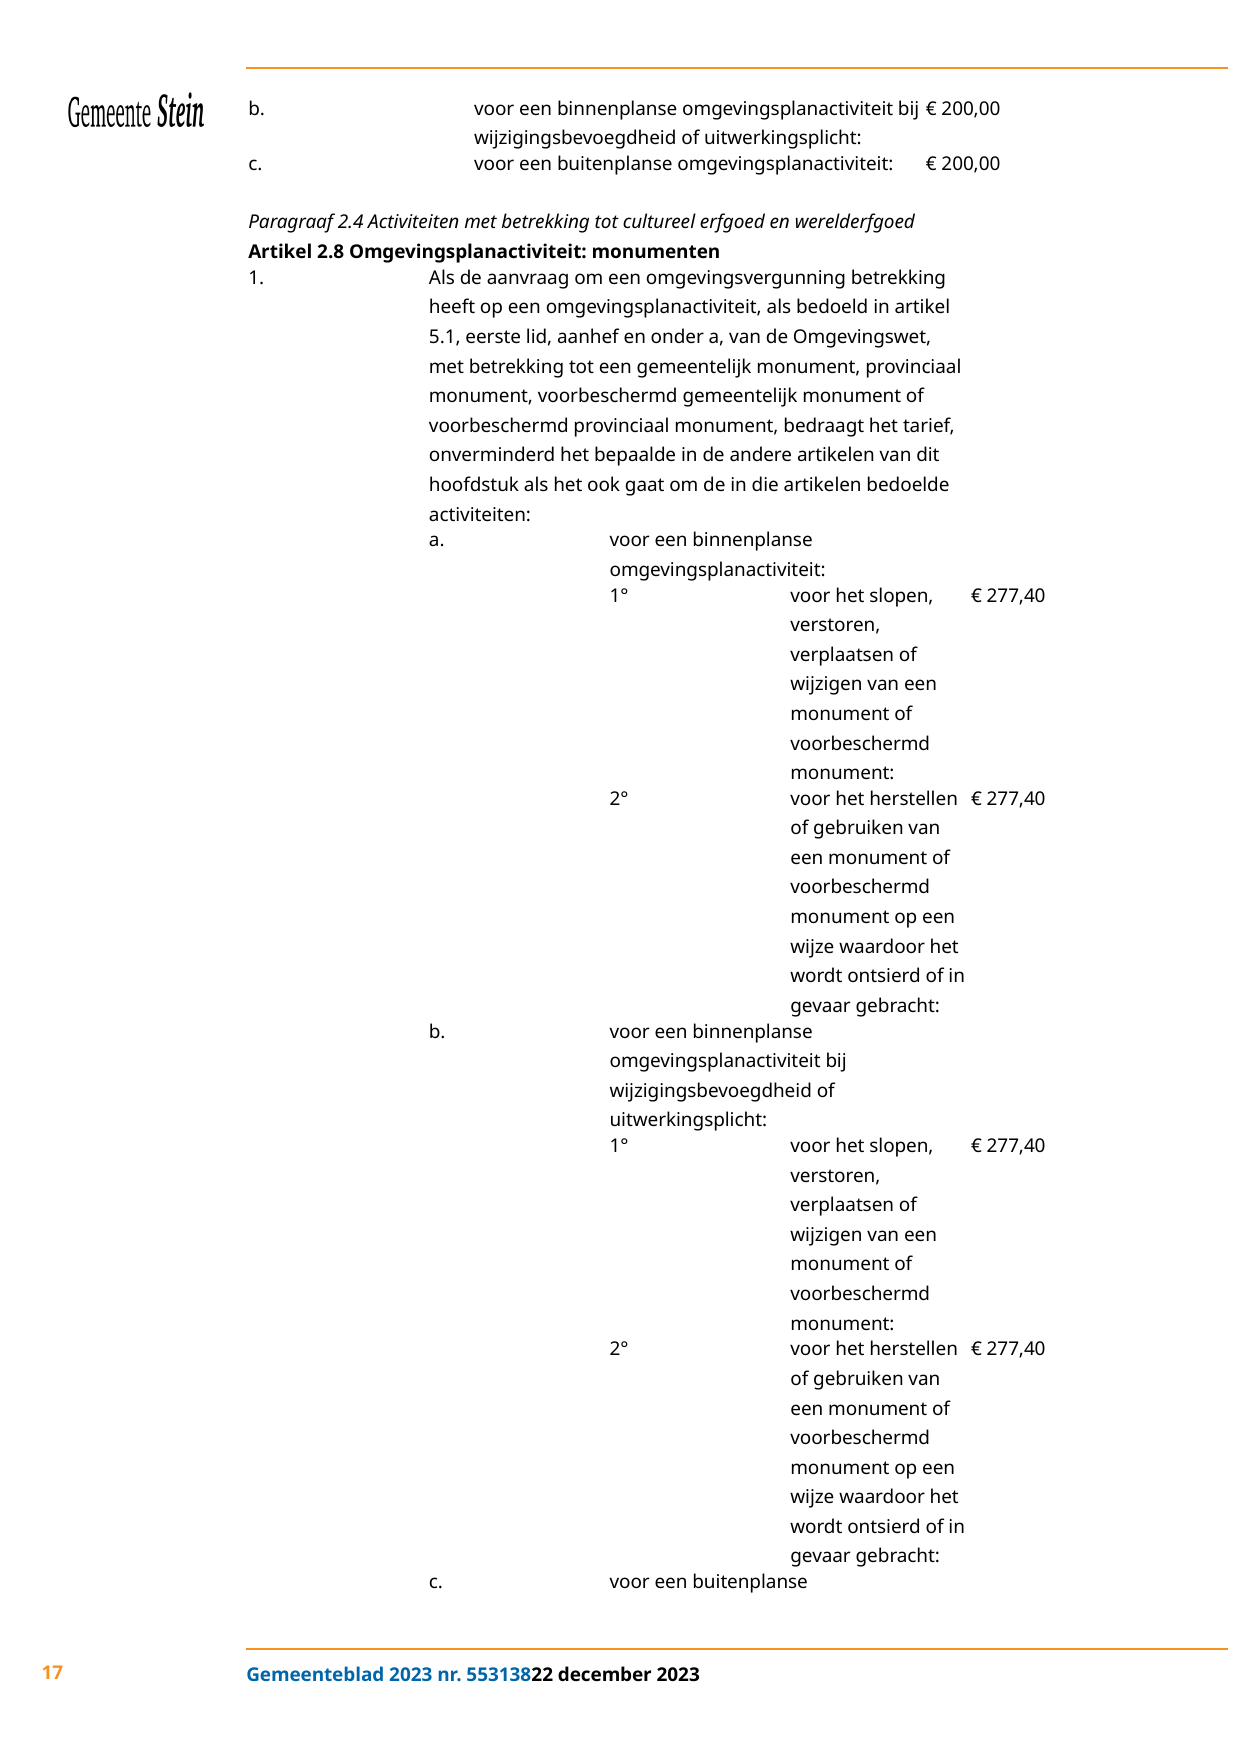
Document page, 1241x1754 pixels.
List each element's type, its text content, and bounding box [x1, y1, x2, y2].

table_cell [971, 1018, 1152, 1132]
table_cell [248, 1336, 429, 1568]
table_cell 1. [248, 264, 429, 526]
table_cell € 277,40 [971, 1336, 1152, 1568]
table_cell voor het slopen, verstoren, verplaatsen of wijzigen van een monument of voorbeschermd monument: [790, 1132, 971, 1336]
table_cell [248, 1132, 429, 1336]
table_cell [248, 1018, 429, 1132]
table_cell € 277,40 [971, 582, 1152, 785]
table_cell [429, 1336, 609, 1568]
table_cell € 200,00 [926, 150, 1152, 176]
table_cell [248, 785, 429, 1018]
table_cell a. [429, 526, 609, 582]
table_cell voor een binnenplanse omgevingsplanactiviteit: [609, 526, 971, 582]
table_cell c. [429, 1568, 609, 1594]
table_cell € 200,00 [926, 95, 1152, 150]
table_cell [248, 526, 429, 582]
table_cell 2° [609, 785, 790, 1018]
table_cell voor een buitenplanse [609, 1568, 971, 1594]
table_header [971, 238, 1152, 264]
table_cell voor een binnenplanse omgevingsplanactiviteit bij wijzigingsbevoegdheid of uitwerkingsplicht: [609, 1018, 971, 1132]
table_cell [429, 1132, 609, 1336]
table_cell 2° [609, 1336, 790, 1568]
table_cell c. [248, 150, 474, 176]
table_cell voor een binnenplanse omgevingsplanactiviteit bij wijzigingsbevoegdheid of uitwerkingsplicht: [474, 95, 926, 150]
table_cell b. [429, 1018, 609, 1132]
table_cell [248, 1568, 429, 1594]
table_cell [429, 582, 609, 785]
table_cell 1° [609, 1132, 790, 1336]
table_cell [971, 526, 1152, 582]
table_cell € 277,40 [971, 1132, 1152, 1336]
text Paragraaf 2.4 Activiteiten met betrekking tot cultureel erfgoed en werelderfgoed [248, 209, 1152, 234]
table_cell voor het herstellen of gebruiken van een monument of voorbeschermd monument op een wijze waardoor het wordt ontsierd of in gevaar gebracht: [790, 1336, 971, 1568]
table_cell [971, 264, 1152, 526]
table_cell [429, 785, 609, 1018]
table_cell [248, 582, 429, 785]
table_cell [971, 1568, 1152, 1594]
table_cell Als de aanvraag om een omgevingsvergunning betrekking heeft op een omgevingsplanactiviteit, als bedoeld in artikel 5.1, eerste lid, aanhef en onder a, van de Omgevingswet, met betrekking tot een gemeentelijk monument, provinciaal monument, voorbeschermd gemeentelijk monument of voorbeschermd provinciaal monument, bedraagt het tarief, onverminderd het bepaalde in de andere artikelen van dit hoofdstuk als het ook gaat om de in die artikelen bedoelde activiteiten: [429, 264, 971, 526]
table_cell € 277,40 [971, 785, 1152, 1018]
table_cell 1° [609, 582, 790, 785]
table_header Artikel 2.8 Omgevingsplanactiviteit: monumenten [248, 238, 971, 264]
table_cell voor het herstellen of gebruiken van een monument of voorbeschermd monument op een wijze waardoor het wordt ontsierd of in gevaar gebracht: [790, 785, 971, 1018]
table_cell voor het slopen, verstoren, verplaatsen of wijzigen van een monument of voorbeschermd monument: [790, 582, 971, 785]
table_cell b. [248, 95, 474, 150]
table_cell voor een buitenplanse omgevingsplanactiviteit: [474, 150, 926, 176]
picture [41, 47, 231, 172]
